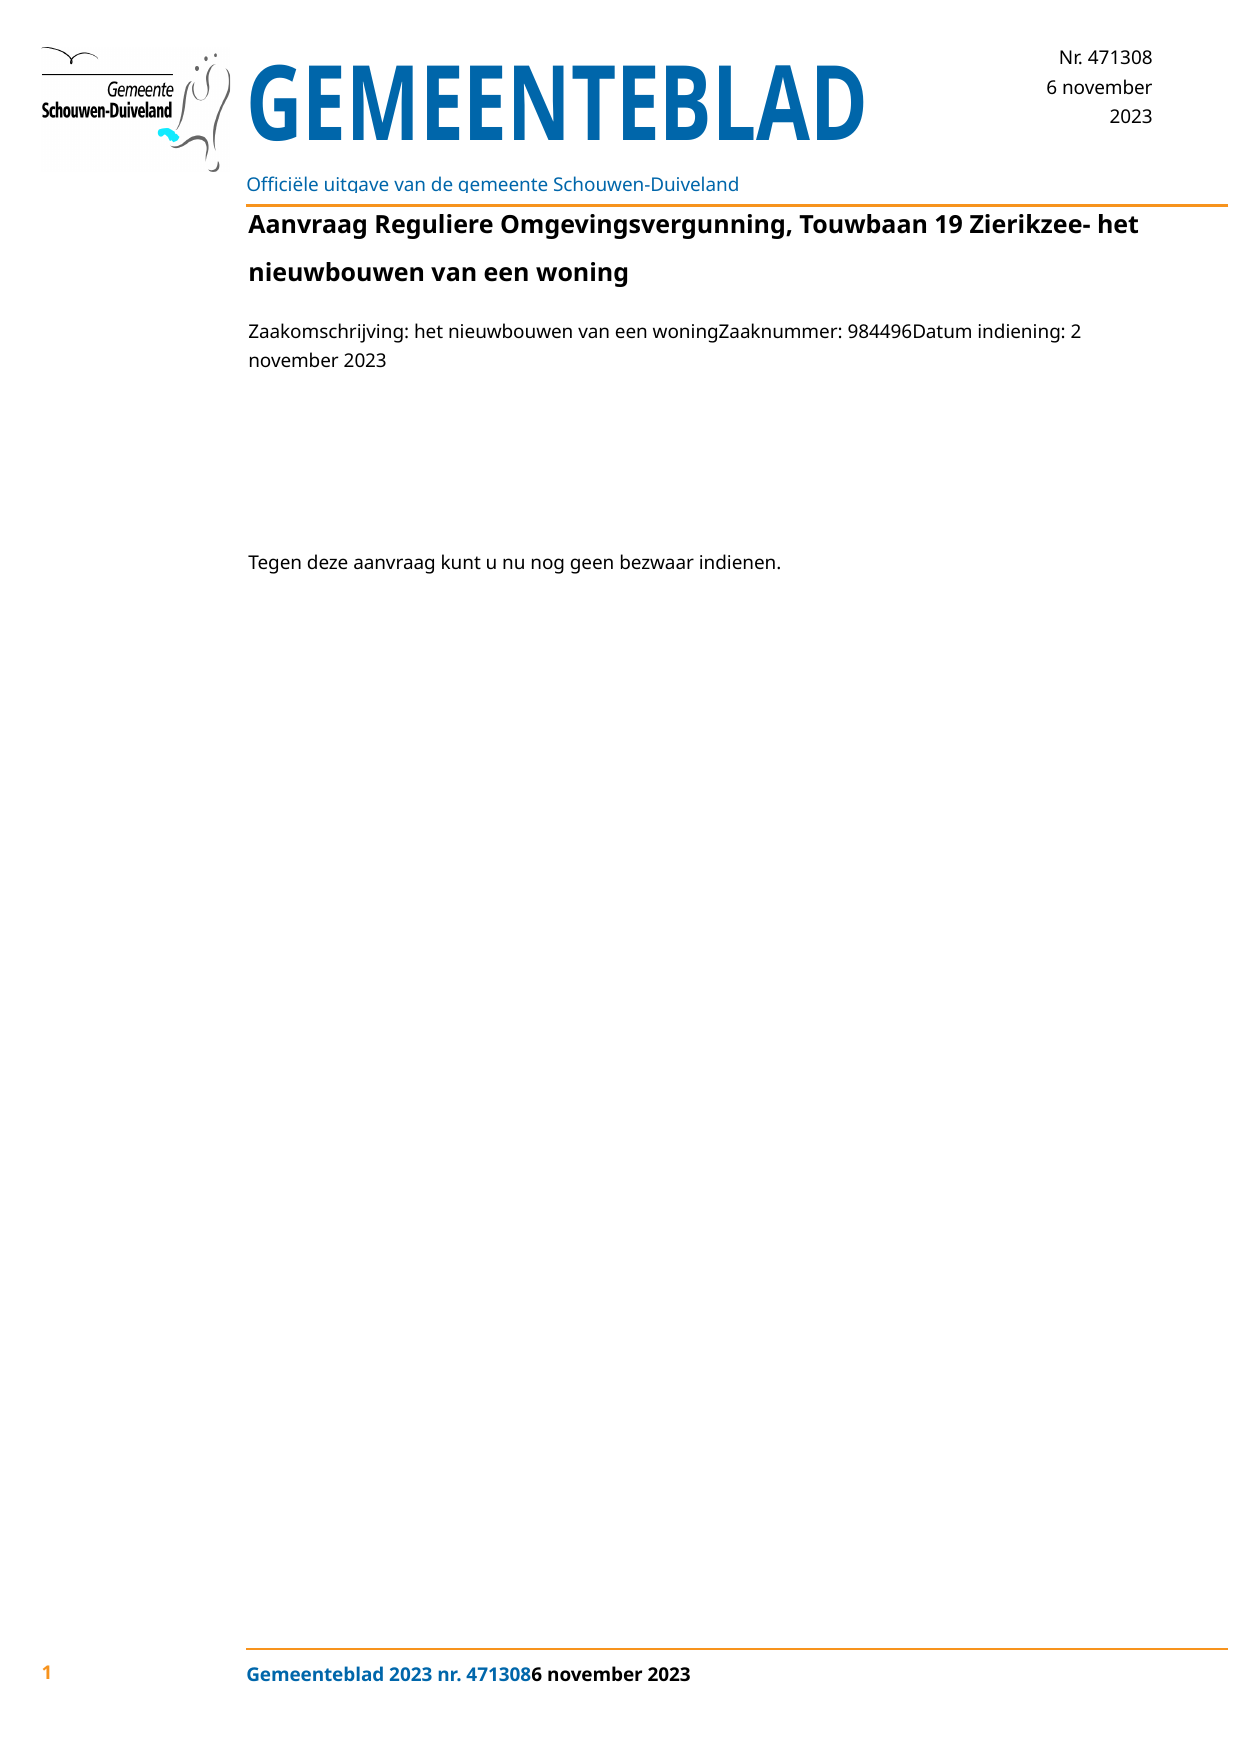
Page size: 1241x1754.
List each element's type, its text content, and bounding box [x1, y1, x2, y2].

text Tegen deze aanvraag kunt u nu nog geen bezwaar indienen. [248, 549, 1152, 575]
text Aanvraag Reguliere Omgevingsvergunning, Touwbaan 19 Zierikzee- het nieuwbouwen van een woning [248, 207, 1152, 288]
text Zaakomschrijving: het nieuwbouwen van een woningZaaknummer: 984496Datum indiening: 2 november 2023 [248, 318, 1152, 373]
picture [41, 47, 231, 172]
